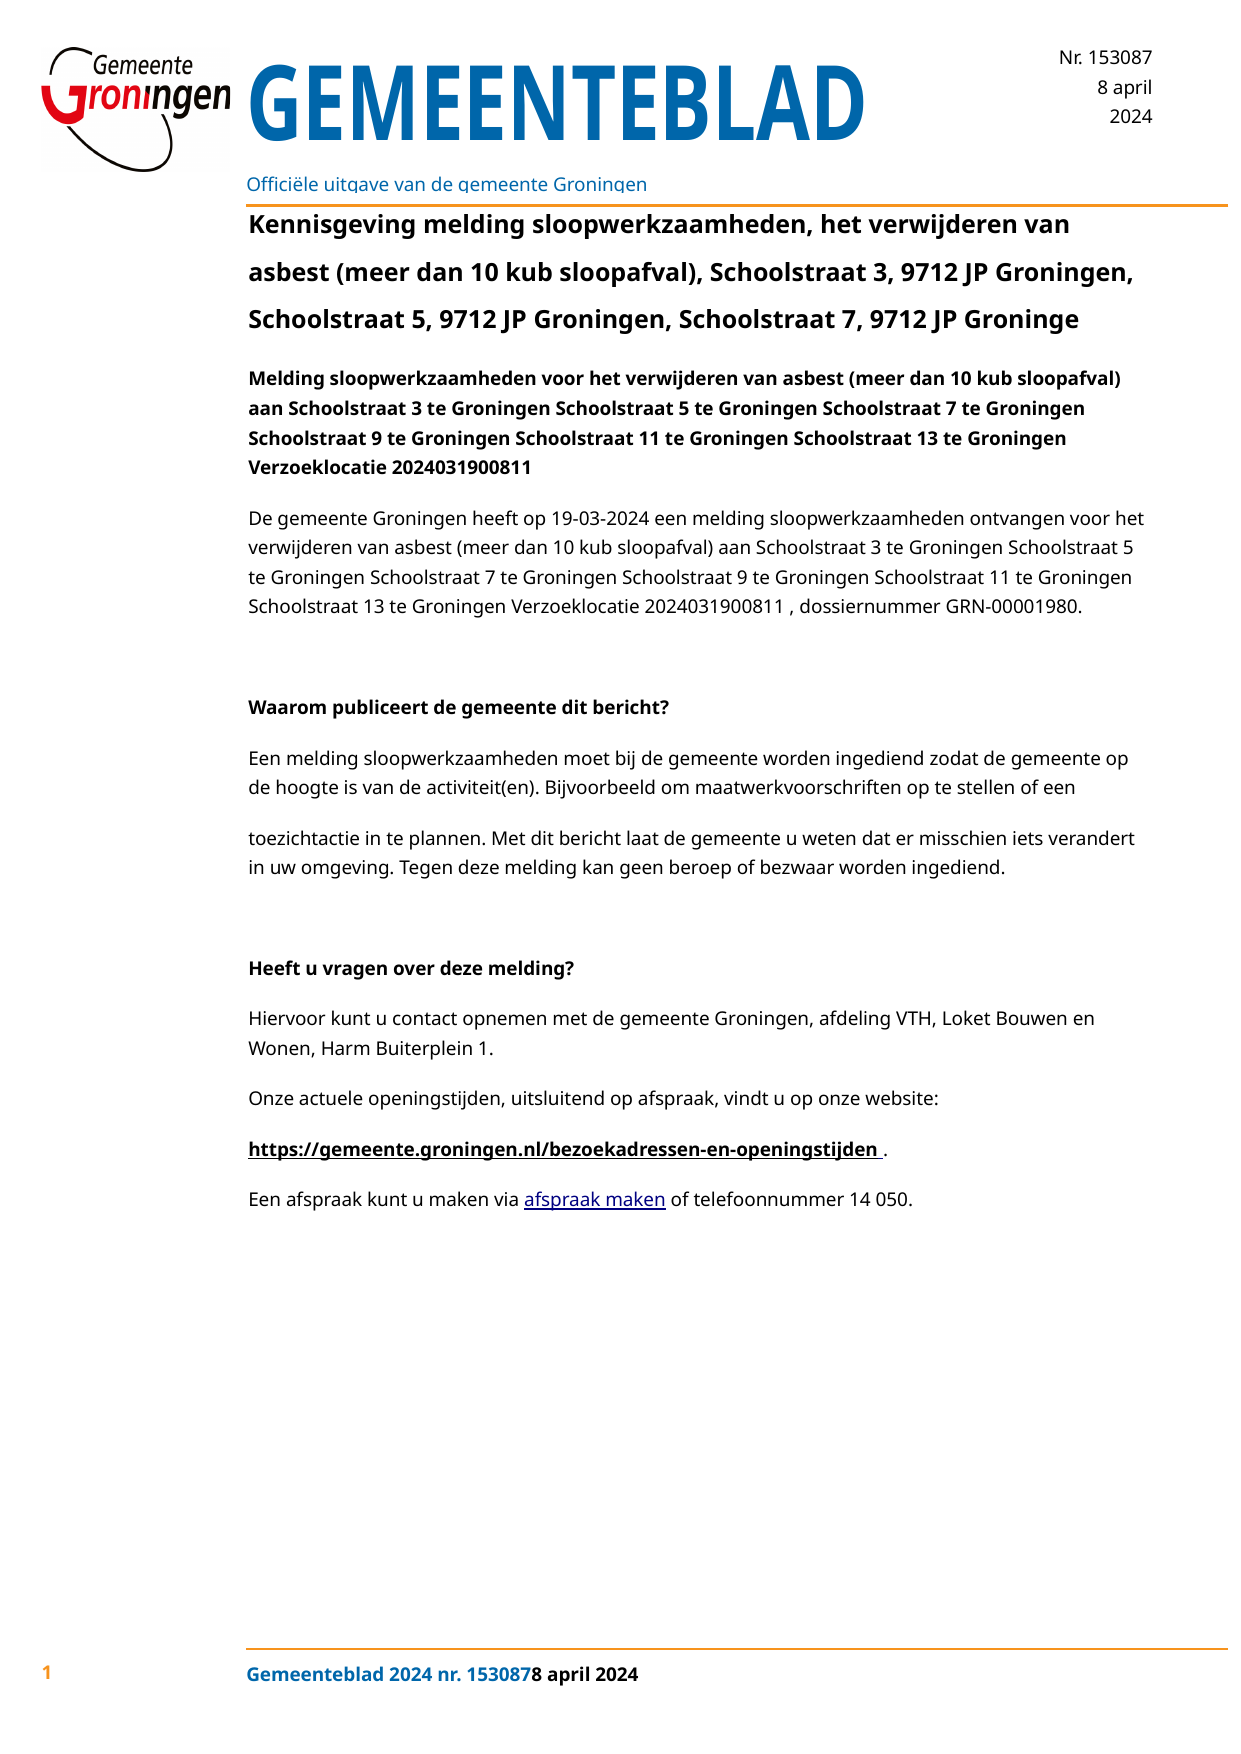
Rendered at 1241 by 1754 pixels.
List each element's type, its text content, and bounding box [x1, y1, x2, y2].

text Een melding sloopwerkzaamheden moet bij de gemeente worden ingediend zodat de gemeente op de hoogte is van de activiteit(en). Bijvoorbeeld om maatwerkvoorschriften op te stellen of een [248, 745, 1152, 800]
picture [41, 47, 231, 172]
text Waarom publiceert de gemeente dit bericht? [248, 694, 1152, 720]
text Onze actuele openingstijden, uitsluitend op afspraak, vindt u op onze website: [248, 1086, 1152, 1111]
text Een afspraak kunt u maken via afspraak maken of telefoonnummer 14 050. [248, 1186, 1152, 1212]
text Kennisgeving melding sloopwerkzaamheden, het verwijderen van asbest (meer dan 10 kub sloopafval), Schoolstraat 3, 9712 JP Groningen, Schoolstraat 5, 9712 JP Groningen, Schoolstraat 7, 9712 JP Groninge [248, 207, 1152, 336]
text De gemeente Groningen heeft op 19-03-2024 een melding sloopwerkzaamheden ontvangen voor het verwijderen van asbest (meer dan 10 kub sloopafval) aan Schoolstraat 3 te Groningen Schoolstraat 5 te Groningen Schoolstraat 7 te Groningen Schoolstraat 9 te Groningen Schoolstraat 11 te Groningen Schoolstraat 13 te Groningen Verzoeklocatie 2024031900811 , dossiernummer GRN-00001980. [248, 505, 1152, 619]
text Heeft u vragen over deze melding? [248, 955, 1152, 981]
text https://gemeente.groningen.nl/bezoekadressen-en-openingstijden . [248, 1136, 1152, 1162]
text toezichtactie in te plannen. Met dit bericht laat de gemeente u weten dat er misschien iets verandert in uw omgeving. Tegen deze melding kan geen beroep of bezwaar worden ingediend. [248, 825, 1152, 880]
text Melding sloopwerkzaamheden voor het verwijderen van asbest (meer dan 10 kub sloopafval) aan Schoolstraat 3 te Groningen Schoolstraat 5 te Groningen Schoolstraat 7 te Groningen Schoolstraat 9 te Groningen Schoolstraat 11 te Groningen Schoolstraat 13 te Groningen Verzoeklocatie 2024031900811 [248, 366, 1152, 480]
text Hiervoor kunt u contact opnemen met de gemeente Groningen, afdeling VTH, Loket Bouwen en Wonen, Harm Buiterplein 1. [248, 1006, 1152, 1061]
